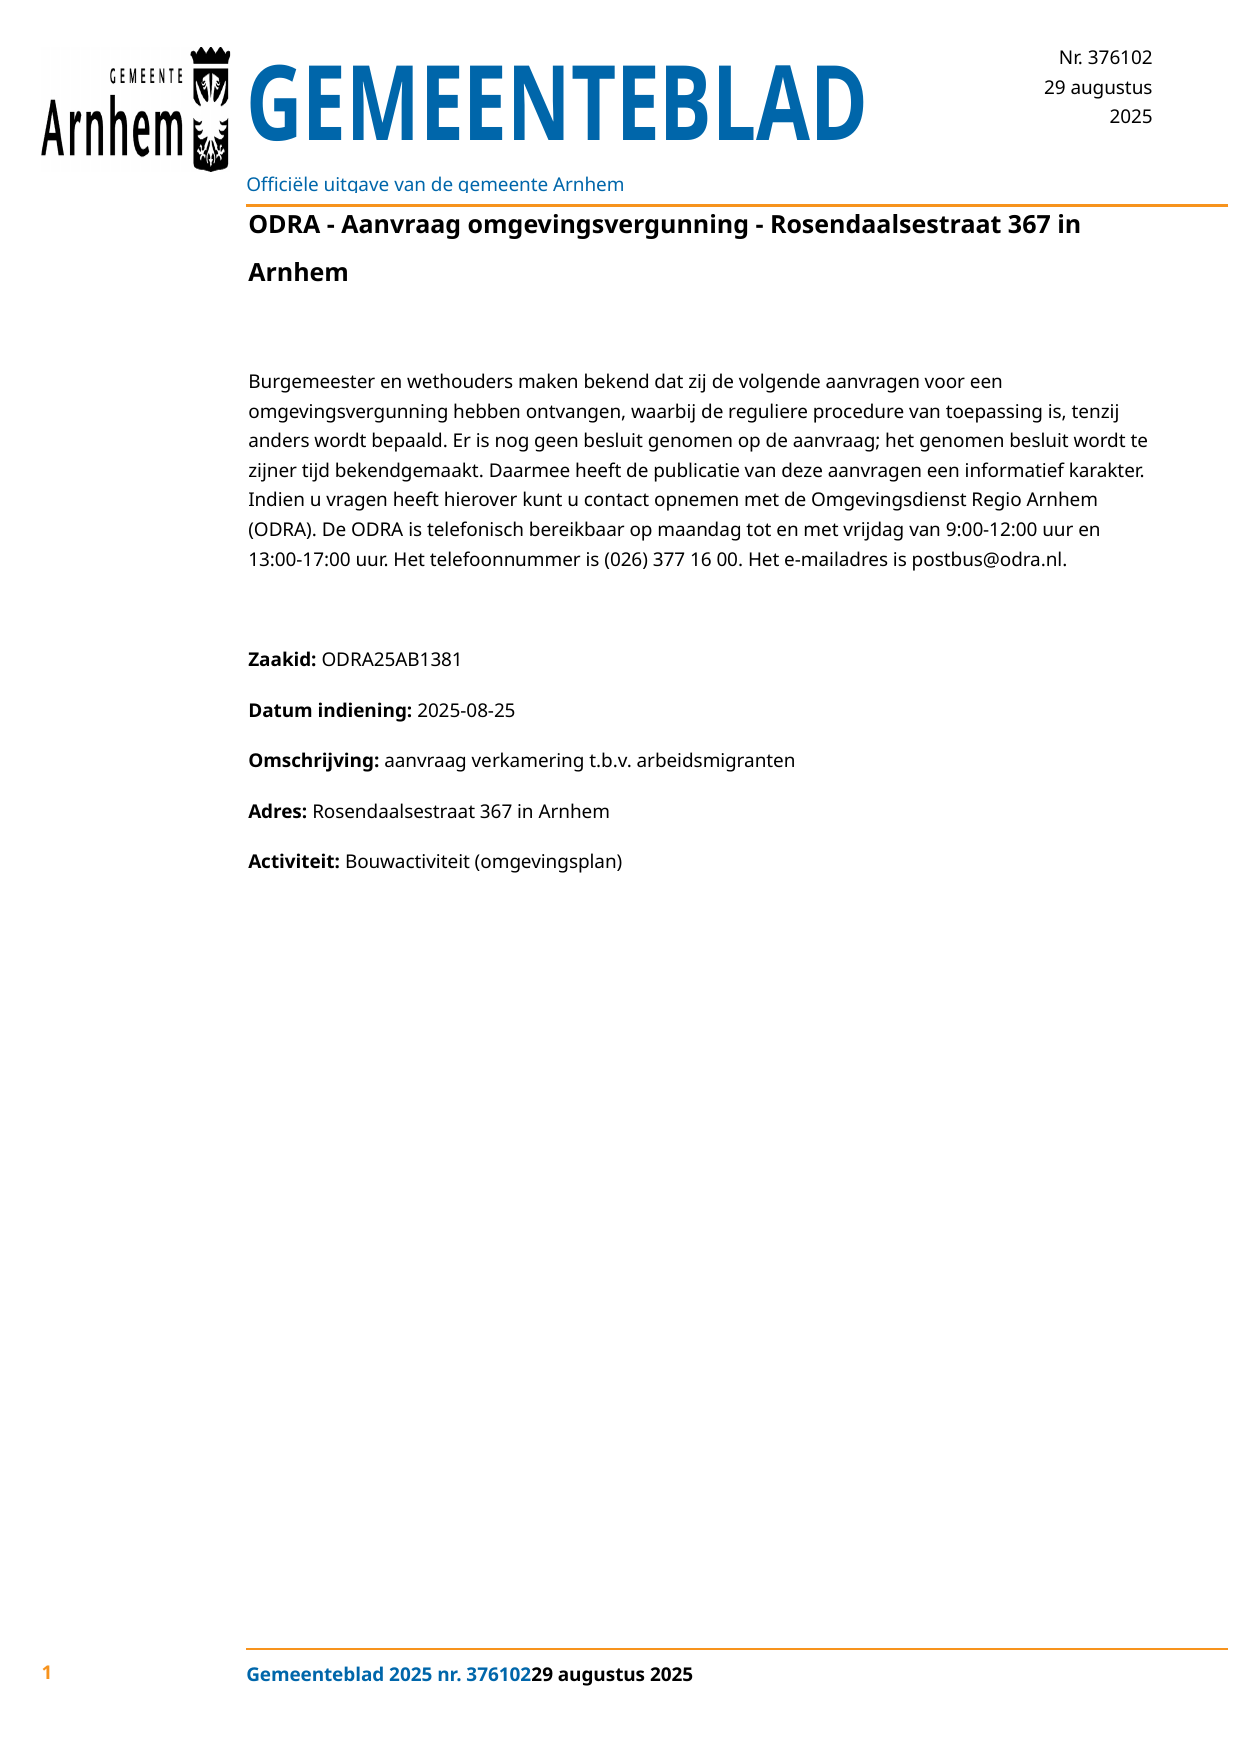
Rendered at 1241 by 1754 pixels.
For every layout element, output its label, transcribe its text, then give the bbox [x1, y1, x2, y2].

text Activiteit: Bouwactiviteit (omgevingsplan) [248, 848, 1152, 874]
text Datum indiening: 2025-08-25 [248, 697, 1152, 723]
picture [41, 47, 231, 172]
text Adres: Rosendaalsestraat 367 in Arnhem [248, 798, 1152, 824]
text Omschrijving: aanvraag verkamering t.b.v. arbeidsmigranten [248, 747, 1152, 773]
text Zaakid: ODRA25AB1381 [248, 647, 1152, 672]
text Burgemeester en wethouders maken bekend dat zij de volgende aanvragen voor een omgevingsvergunning hebben ontvangen, waarbij de reguliere procedure van toepassing is, tenzij anders wordt bepaald. Er is nog geen besluit genomen op de aanvraag; het genomen besluit wordt te zijner tijd bekendgemaakt. Daarmee heeft de publicatie van deze aanvragen een informatief karakter. Indien u vragen heeft hierover kunt u contact opnemen met de Omgevingsdienst Regio Arnhem (ODRA). De ODRA is telefonisch bereikbaar op maandag tot en met vrijdag van 9:00-12:00 uur en 13:00-17:00 uur. Het telefoonnummer is (026) 377 16 00. Het e-mailadres is postbus@odra.nl. [248, 368, 1152, 572]
text ODRA - Aanvraag omgevingsvergunning - Rosendaalsestraat 367 in Arnhem [248, 207, 1152, 288]
